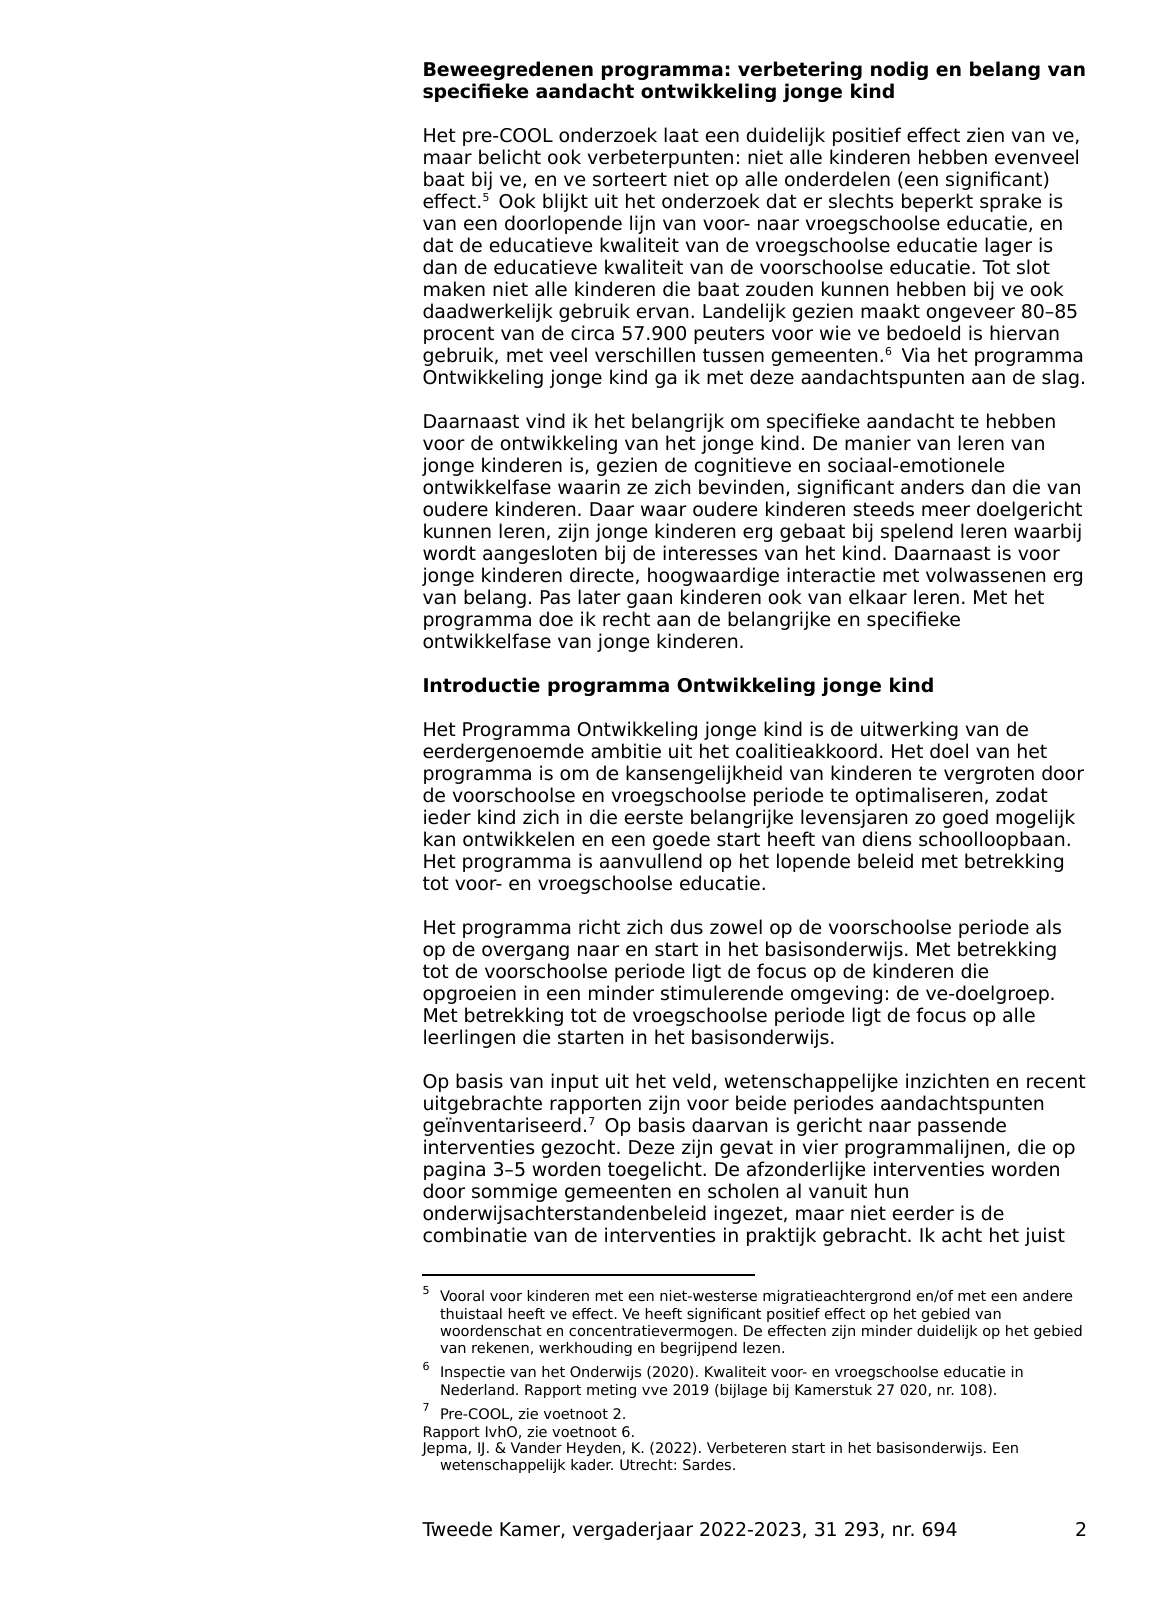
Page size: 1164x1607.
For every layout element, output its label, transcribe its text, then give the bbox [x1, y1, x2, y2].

text Rapport IvhO, zie voetnoot 6. [422, 1424, 1087, 1441]
text Pre-COOL, zie voetnoot 2. [422, 1402, 1087, 1424]
text Daarnaast vind ik het belangrijk om specifieke aandacht te hebben voor de ontwikkeling van het jonge kind. De manier van leren van jonge kinderen is, gezien de cognitieve en sociaal-emotionele ontwikkelfase waarin ze zich bevinden, significant anders dan die van oudere kinderen. Daar waar oudere kinderen steeds meer doelgericht kunnen leren, zijn jonge kinderen erg gebaat bij spelend leren waarbij wordt aangesloten bij de interesses van het kind. Daarnaast is voor jonge kinderen directe, hoogwaardige interactie met volwassenen erg van belang. Pas later gaan kinderen ook van elkaar leren. Met het programma doe ik recht aan de belangrijke en specifieke ontwikkelfase van jonge kinderen. [422, 411, 1087, 653]
text Het programma richt zich dus zowel op de voorschoolse periode als op de overgang naar en start in het basisonderwijs. Met betrekking tot de voorschoolse periode ligt de focus op de kinderen die opgroeien in een minder stimulerende omgeving: de ve-doelgroep. Met betrekking tot de vroegschoolse periode ligt de focus op alle leerlingen die starten in het basisonderwijs. [422, 917, 1087, 1049]
text Het pre-COOL onderzoek laat een duidelijk positief effect zien van ve, maar belicht ook verbeterpunten: niet alle kinderen hebben evenveel baat bij ve, en ve sorteert niet op alle onderdelen (een significant) effect. Ook blijkt uit het onderzoek dat er slechts beperkt sprake is van een doorlopende lijn van voor- naar vroegschoolse educatie, en dat de educatieve kwaliteit van de vroegschoolse educatie lager is dan de educatieve kwaliteit van de voorschoolse educatie. Tot slot maken niet alle kinderen die baat zouden kunnen hebben bij ve ook daadwerkelijk gebruik ervan. Landelijk gezien maakt ongeveer 80–85 procent van de circa 57.900 peuters voor wie ve bedoeld is hiervan gebruik, met veel verschillen tussen gemeenten. Via het programma Ontwikkeling jonge kind ga ik met deze aandachtspunten aan de slag. [422, 125, 1087, 389]
text Op basis van input uit het veld, wetenschappelijke inzichten en recent uitgebrachte rapporten zijn voor beide periodes aandachtspunten geïnventariseerd. Op basis daarvan is gericht naar passende interventies gezocht. Deze zijn gevat in vier programmalijnen, die op pagina 3–5 worden toegelicht. De afzonderlijke interventies worden door sommige gemeenten en scholen al vanuit hun onderwijsachterstandenbeleid ingezet, maar niet eerder is de combinatie van de interventies in praktijk gebracht. Ik acht het juist [422, 1071, 1087, 1247]
text Inspectie van het Onderwijs (2020). Kwaliteit voor- en vroegschoolse educatie in Nederland. Rapport meting vve 2019 (bijlage bij Kamerstuk 27 020, nr. 108). [422, 1360, 1087, 1399]
subtitle Beweegredenen programma: verbetering nodig en belang van specifieke aandacht ontwikkeling jonge kind [422, 59, 1087, 103]
text Jepma, IJ. & Vander Heyden, K. (2022). Verbeteren start in het basisonderwijs. Een wetenschappelijk kader. Utrecht: Sardes. [422, 1441, 1087, 1474]
subtitle Introductie programma Ontwikkeling jonge kind [422, 675, 1087, 697]
text Het Programma Ontwikkeling jonge kind is de uitwerking van de eerdergenoemde ambitie uit het coalitieakkoord. Het doel van het programma is om de kansengelijkheid van kinderen te vergroten door de voorschoolse en vroegschoolse periode te optimaliseren, zodat ieder kind zich in die eerste belangrijke levensjaren zo goed mogelijk kan ontwikkelen en een goede start heeft van diens schoolloopbaan. Het programma is aanvullend op het lopende beleid met betrekking tot voor- en vroegschoolse educatie. [422, 719, 1087, 895]
text Vooral voor kinderen met een niet-westerse migratieachtergrond en/of met een andere thuistaal heeft ve effect. Ve heeft significant positief effect op het gebied van woordenschat en concentratievermogen. De effecten zijn minder duidelijk op het gebied van rekenen, werkhouding en begrijpend lezen. [422, 1284, 1087, 1357]
